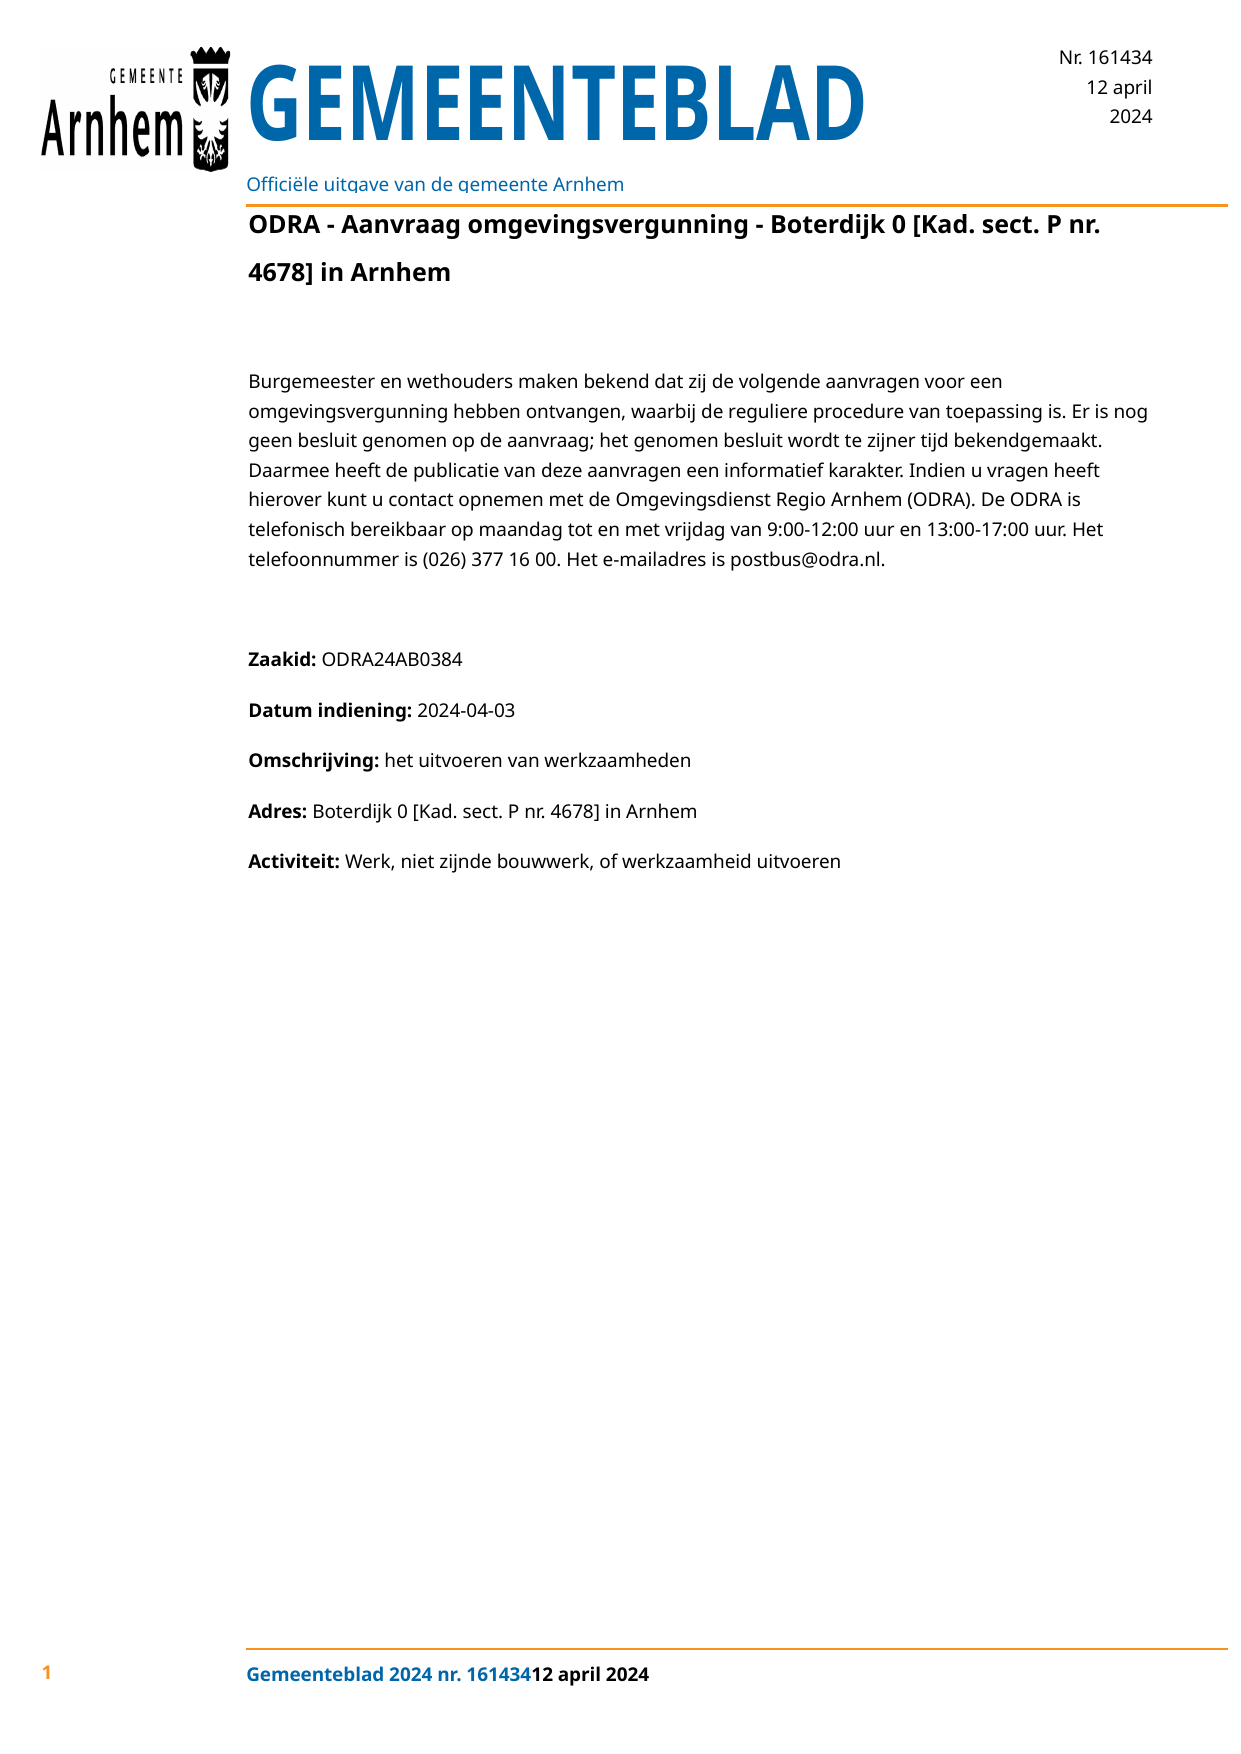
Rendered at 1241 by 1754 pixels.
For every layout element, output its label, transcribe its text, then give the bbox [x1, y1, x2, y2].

text Activiteit: Werk, niet zijnde bouwwerk, of werkzaamheid uitvoeren [248, 848, 1152, 874]
text Omschrijving: het uitvoeren van werkzaamheden [248, 747, 1152, 773]
text Zaakid: ODRA24AB0384 [248, 647, 1152, 672]
picture [41, 47, 231, 172]
text ODRA - Aanvraag omgevingsvergunning - Boterdijk 0 [Kad. sect. P nr. 4678] in Arnhem [248, 207, 1152, 288]
text Burgemeester en wethouders maken bekend dat zij de volgende aanvragen voor een omgevingsvergunning hebben ontvangen, waarbij de reguliere procedure van toepassing is. Er is nog geen besluit genomen op de aanvraag; het genomen besluit wordt te zijner tijd bekendgemaakt. Daarmee heeft de publicatie van deze aanvragen een informatief karakter. Indien u vragen heeft hierover kunt u contact opnemen met de Omgevingsdienst Regio Arnhem (ODRA). De ODRA is telefonisch bereikbaar op maandag tot en met vrijdag van 9:00-12:00 uur en 13:00-17:00 uur. Het telefoonnummer is (026) 377 16 00. Het e-mailadres is postbus@odra.nl. [248, 368, 1152, 572]
text Adres: Boterdijk 0 [Kad. sect. P nr. 4678] in Arnhem [248, 798, 1152, 824]
text Datum indiening: 2024-04-03 [248, 697, 1152, 723]
